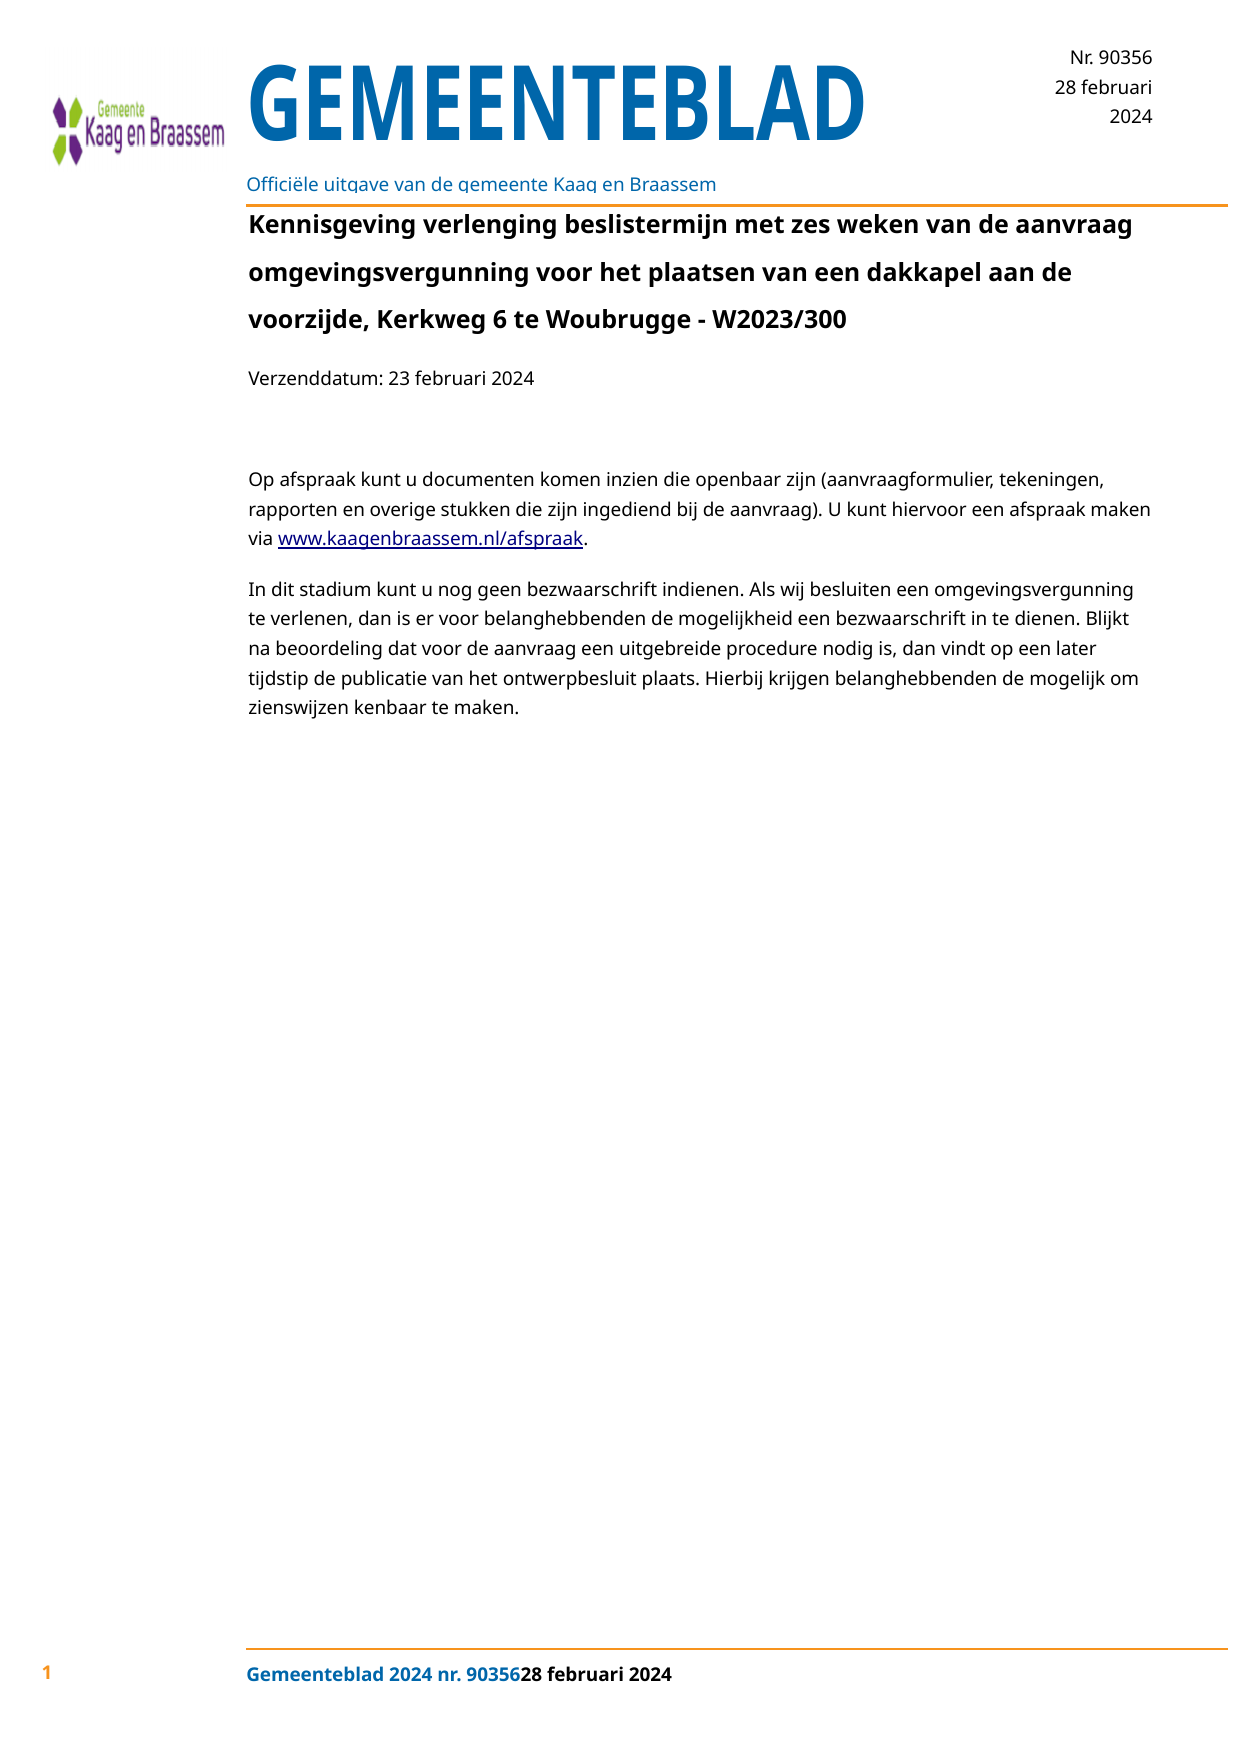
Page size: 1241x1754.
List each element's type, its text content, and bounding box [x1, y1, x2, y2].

text Op afspraak kunt u documenten komen inzien die openbaar zijn (aanvraagformulier, tekeningen, rapporten en overige stukken die zijn ingediend bij de aanvraag). U kunt hiervoor een afspraak maken via www.kaagenbraassem.nl/afspraak. [248, 466, 1152, 551]
text Kennisgeving verlenging beslistermijn met zes weken van de aanvraag omgevingsvergunning voor het plaatsen van een dakkapel aan de voorzijde, Kerkweg 6 te Woubrugge - W2023/300 [248, 207, 1152, 336]
text Verzenddatum: 23 februari 2024 [248, 366, 1152, 391]
text In dit stadium kunt u nog geen bezwaarschrift indienen. Als wij besluiten een omgevingsvergunning te verlenen, dan is er voor belanghebbenden de mogelijkheid een bezwaarschrift in te dienen. Blijkt na beoordeling dat voor de aanvraag een uitgebreide procedure nodig is, dan vindt op een later tijdstip de publicatie van het ontwerpbesluit plaats. Hierbij krijgen belanghebbenden de mogelijk om zienswijzen kenbaar te maken. [248, 576, 1152, 720]
picture [41, 47, 231, 172]
